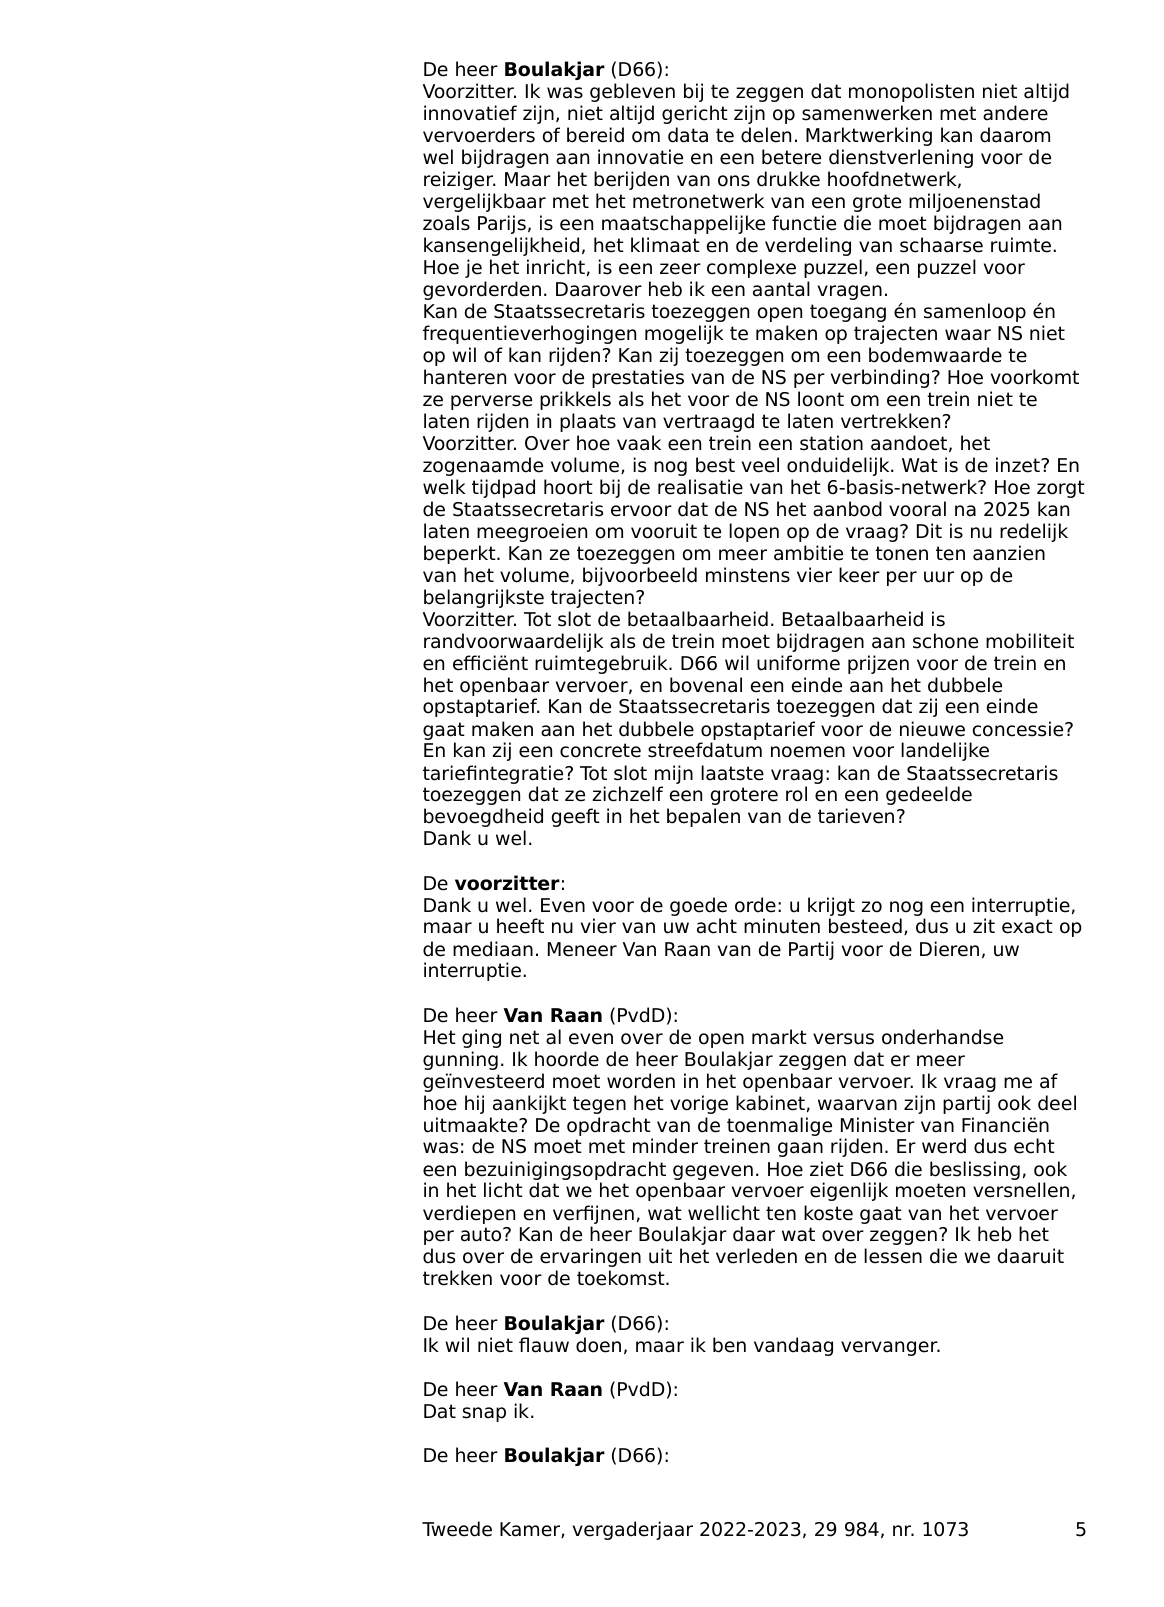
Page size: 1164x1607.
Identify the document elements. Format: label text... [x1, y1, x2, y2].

text De voorzitter: [422, 872, 1087, 894]
text Dank u wel. Even voor de goede orde: u krijgt zo nog een interruptie, maar u heeft nu vier van uw acht minuten besteed, dus u zit exact op de mediaan. Meneer Van Raan van de Partij voor de Dieren, uw interruptie. [422, 894, 1087, 982]
text Het ging net al even over de open markt versus onderhandse gunning. Ik hoorde de heer Boulakjar zeggen dat er meer geïnvesteerd moet worden in het openbaar vervoer. Ik vraag me af hoe hij aankijkt tegen het vorige kabinet, waarvan zijn partij ook deel uitmaakte? De opdracht van de toenmalige Minister van Financiën was: de NS moet met minder treinen gaan rijden. Er werd dus echt een bezuinigingsopdracht gegeven. Hoe ziet D66 die beslissing, ook in het licht dat we het openbaar vervoer eigenlijk moeten versnellen, verdiepen en verfijnen, wat wellicht ten koste gaat van het vervoer per auto? Kan de heer Boulakjar daar wat over zeggen? Ik heb het dus over de ervaringen uit het verleden en de lessen die we daaruit trekken voor de toekomst. [422, 1027, 1087, 1290]
text De heer Van Raan (PvdD): [422, 1004, 1087, 1027]
text De heer Boulakjar (D66): [422, 1445, 1087, 1467]
text De heer Boulakjar (D66): [422, 59, 1087, 81]
text Voorzitter. Over hoe vaak een trein een station aandoet, het zogenaamde volume, is nog best veel onduidelijk. Wat is de inzet? En welk tijdpad hoort bij de realisatie van het 6-basis-netwerk? Hoe zorgt de Staatssecretaris ervoor dat de NS het aanbod vooral na 2025 kan laten meegroeien om vooruit te lopen op de vraag? Dit is nu redelijk beperkt. Kan ze toezeggen om meer ambitie te tonen ten aanzien van het volume, bijvoorbeeld minstens vier keer per uur op de belangrijkste trajecten? [422, 433, 1087, 608]
text Dat snap ik. [422, 1401, 1087, 1423]
text Voorzitter. Ik was gebleven bij te zeggen dat monopolisten niet altijd innovatief zijn, niet altijd gericht zijn op samenwerken met andere vervoerders of bereid om data te delen. Marktwerking kan daarom wel bijdragen aan innovatie en een betere dienstverlening voor de reiziger. Maar het berijden van ons drukke hoofdnetwerk, vergelijkbaar met het metronetwerk van een grote miljoenenstad zoals Parijs, is een maatschappelijke functie die moet bijdragen aan kansengelijkheid, het klimaat en de verdeling van schaarse ruimte. Hoe je het inricht, is een zeer complexe puzzel, een puzzel voor gevorderden. Daarover heb ik een aantal vragen. [422, 81, 1087, 301]
text De heer Boulakjar (D66): [422, 1312, 1087, 1334]
text Dank u wel. [422, 828, 1087, 850]
text De heer Van Raan (PvdD): [422, 1379, 1087, 1401]
text Kan de Staatssecretaris toezeggen open toegang én samenloop én frequentieverhogingen mogelijk te maken op trajecten waar NS niet op wil of kan rijden? Kan zij toezeggen om een bodemwaarde te hanteren voor de prestaties van de NS per verbinding? Hoe voorkomt ze perverse prikkels als het voor de NS loont om een trein niet te laten rijden in plaats van vertraagd te laten vertrekken? [422, 301, 1087, 433]
text Voorzitter. Tot slot de betaalbaarheid. Betaalbaarheid is randvoorwaardelijk als de trein moet bijdragen aan schone mobiliteit en efficiënt ruimtegebruik. D66 wil uniforme prijzen voor de trein en het openbaar vervoer, en bovenal een einde aan het dubbele opstaptarief. Kan de Staatssecretaris toezeggen dat zij een einde gaat maken aan het dubbele opstaptarief voor de nieuwe concessie? En kan zij een concrete streefdatum noemen voor landelijke tariefintegratie? Tot slot mijn laatste vraag: kan de Staatssecretaris toezeggen dat ze zichzelf een grotere rol en een gedeelde bevoegdheid geeft in het bepalen van de tarieven? [422, 608, 1087, 828]
text Ik wil niet flauw doen, maar ik ben vandaag vervanger. [422, 1334, 1087, 1356]
